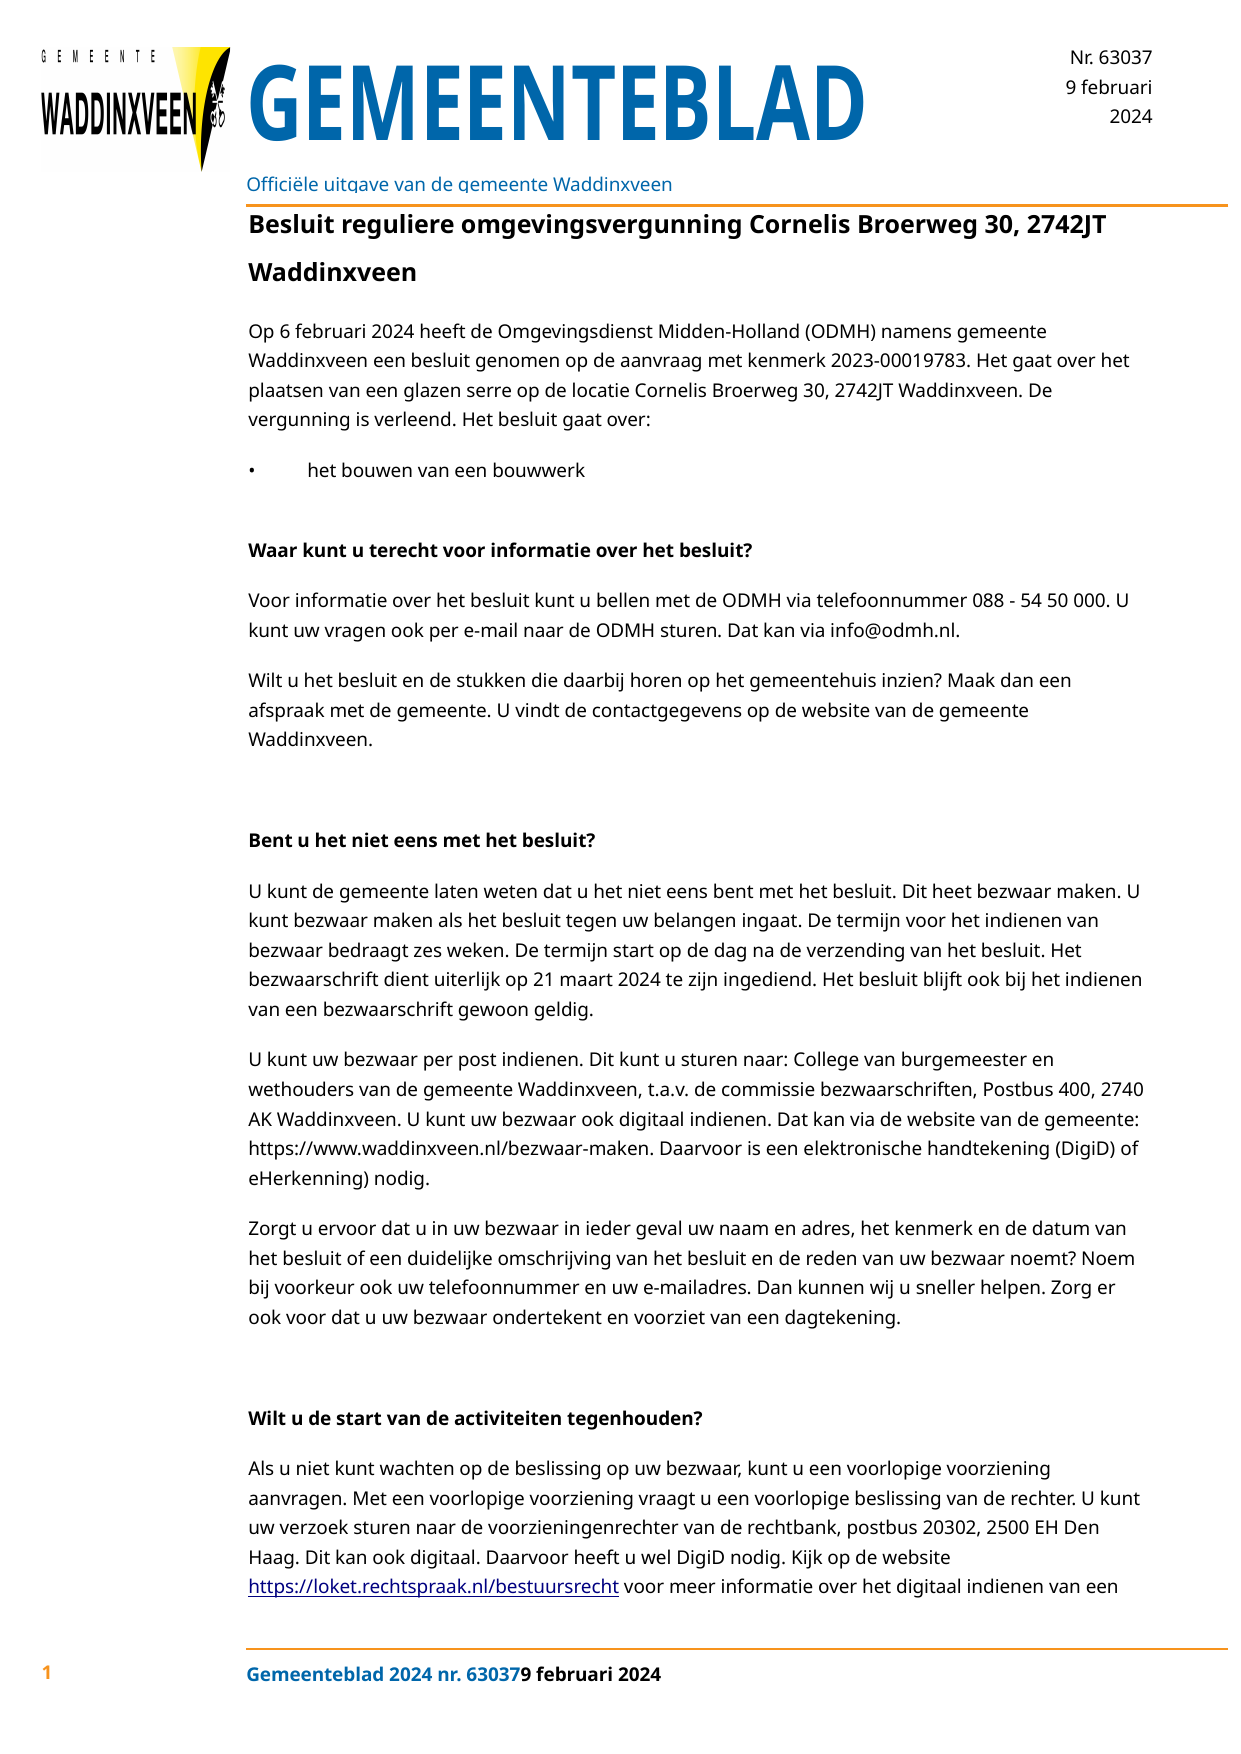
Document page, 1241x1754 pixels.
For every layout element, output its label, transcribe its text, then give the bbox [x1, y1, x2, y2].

text Voor informatie over het besluit kunt u bellen met de ODMH via telefoonnummer 088 - 54 50 000. U kunt uw vragen ook per e-mail naar de ODMH sturen. Dat kan via info@odmh.nl. [248, 587, 1152, 643]
text Besluit reguliere omgevingsvergunning Cornelis Broerweg 30, 2742JT Waddinxveen [248, 207, 1152, 288]
text Op 6 februari 2024 heeft de Omgevingsdienst Midden-Holland (ODMH) namens gemeente Waddinxveen een besluit genomen op de aanvraag met kenmerk 2023-00019783. Het gaat over het plaatsen van een glazen serre op de locatie Cornelis Broerweg 30, 2742JT Waddinxveen. De vergunning is verleend. Het besluit gaat over: [248, 318, 1152, 432]
picture [41, 47, 231, 172]
text Als u niet kunt wachten op de beslissing op uw bezwaar, kunt u een voorlopige voorziening aanvragen. Met een voorlopige voorziening vraagt u een voorlopige beslissing van de rechter. U kunt uw verzoek sturen naar de voorzieningenrechter van de rechtbank, postbus 20302, 2500 EH Den Haag. Dit kan ook digitaal. Daarvoor heeft u wel DigiD nodig. Kijk op de website https://loket.rechtspraak.nl/bestuursrecht voor meer informatie over het digitaal indienen van een [248, 1455, 1152, 1599]
text Bent u het niet eens met het besluit? [248, 827, 1152, 853]
text Wilt u de start van de activiteiten tegenhouden? [248, 1405, 1152, 1431]
text U kunt de gemeente laten weten dat u het niet eens bent met het besluit. Dit heet bezwaar maken. U kunt bezwaar maken als het besluit tegen uw belangen ingaat. De termijn voor het indienen van bezwaar bedraagt zes weken. De termijn start op de dag na de verzending van het besluit. Het bezwaarschrift dient uiterlijk op 21 maart 2024 te zijn ingediend. Het besluit blijft ook bij het indienen van een bezwaarschrift gewoon geldig. [248, 878, 1152, 1022]
text Waar kunt u terecht voor informatie over het besluit? [248, 537, 1152, 563]
list het bouwen van een bouwwerk [248, 457, 1152, 483]
text Wilt u het besluit en de stukken die daarbij horen op het gemeentehuis inzien? Maak dan een afspraak met de gemeente. U vindt de contactgegevens op de website van de gemeente Waddinxveen. [248, 667, 1152, 752]
text Zorgt u ervoor dat u in uw bezwaar in ieder geval uw naam en adres, het kenmerk en de datum van het besluit of een duidelijke omschrijving van het besluit en de reden van uw bezwaar noemt? Noem bij voorkeur ook uw telefoonnummer en uw e-mailadres. Dan kunnen wij u sneller helpen. Zorg er ook voor dat u uw bezwaar ondertekent en voorziet van een dagtekening. [248, 1215, 1152, 1330]
text U kunt uw bezwaar per post indienen. Dit kunt u sturen naar: College van burgemeester en wethouders van de gemeente Waddinxveen, t.a.v. de commissie bezwaarschriften, Postbus 400, 2740 AK Waddinxveen. U kunt uw bezwaar ook digitaal indienen. Dat kan via de website van de gemeente: https://www.waddinxveen.nl/bezwaar-maken. Daarvoor is een elektronische handtekening (DigiD) of eHerkenning) nodig. [248, 1047, 1152, 1191]
